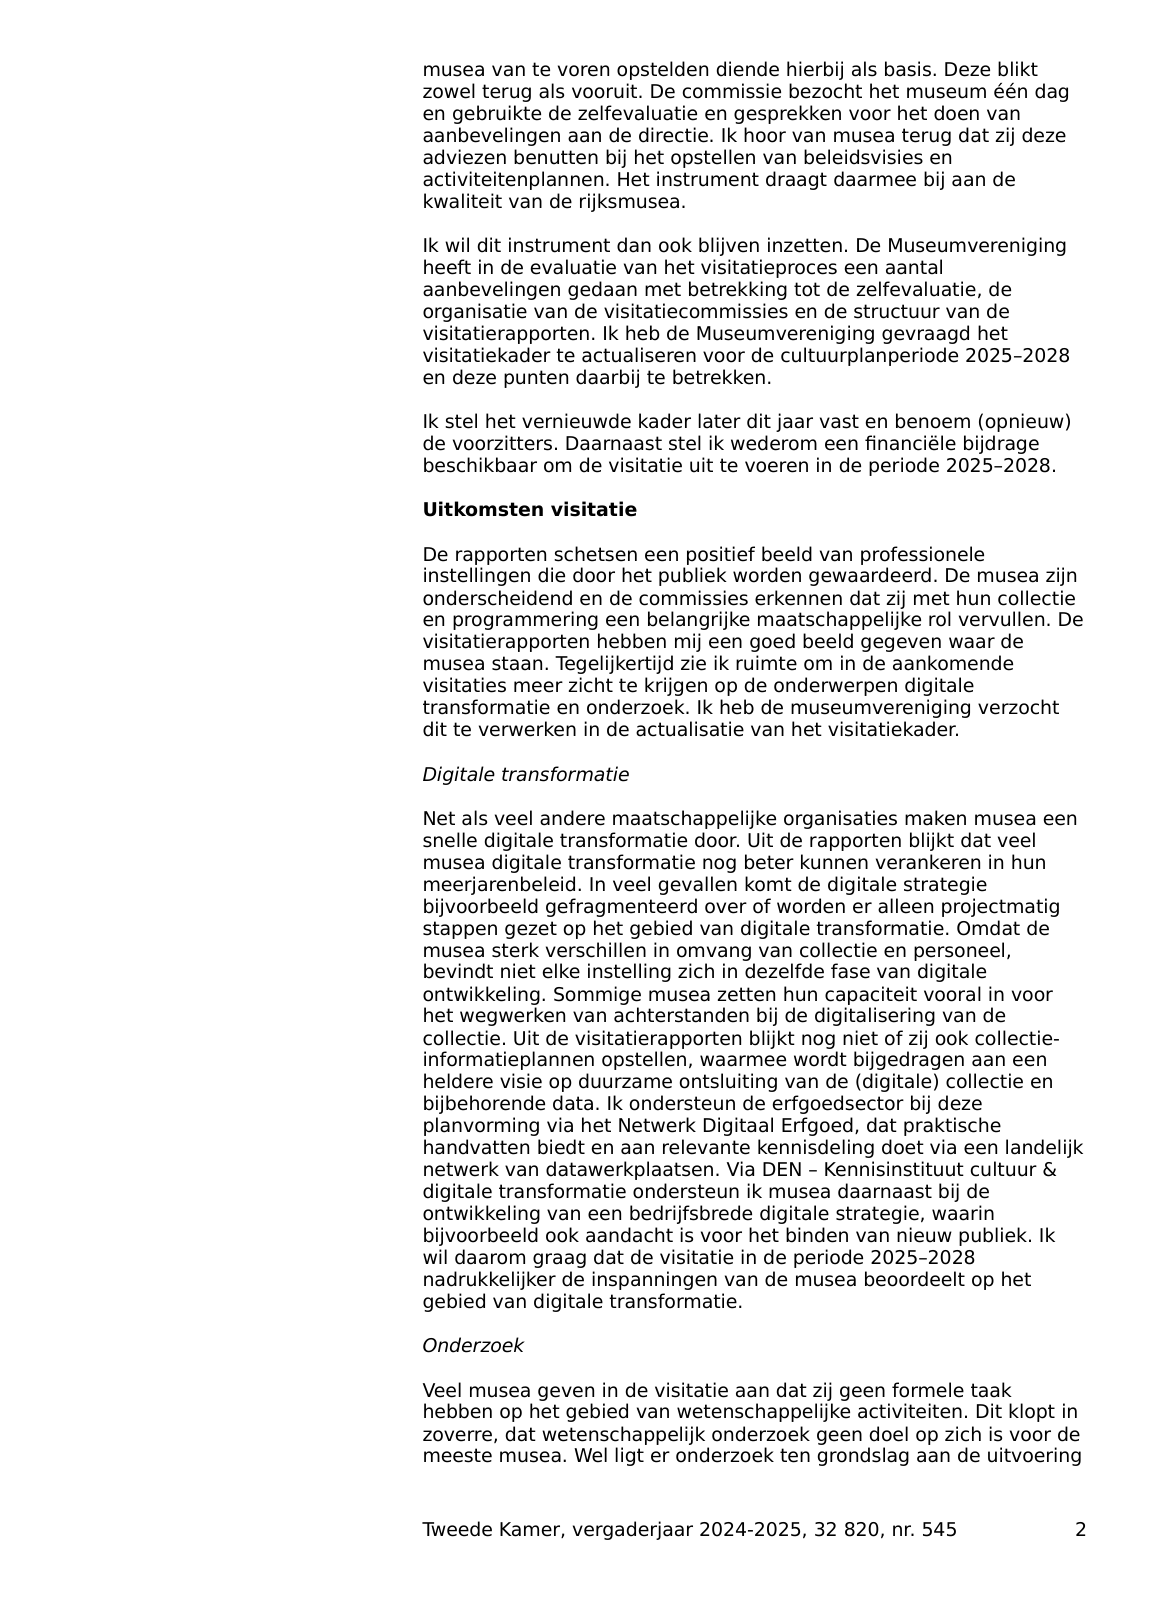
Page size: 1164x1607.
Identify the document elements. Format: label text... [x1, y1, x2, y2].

text musea van te voren opstelden diende hierbij als basis. Deze blikt zowel terug als vooruit. De commissie bezocht het museum één dag en gebruikte de zelfevaluatie en gesprekken voor het doen van aanbevelingen aan de directie. Ik hoor van musea terug dat zij deze adviezen benutten bij het opstellen van beleidsvisies en activiteitenplannen. Het instrument draagt daarmee bij aan de kwaliteit van de rijksmusea. [422, 59, 1087, 213]
text Ik wil dit instrument dan ook blijven inzetten. De Museumvereniging heeft in de evaluatie van het visitatieproces een aantal aanbevelingen gedaan met betrekking tot de zelfevaluatie, de organisatie van de visitatiecommissies en de structuur van de visitatierapporten. Ik heb de Museumvereniging gevraagd het visitatiekader te actualiseren voor de cultuurplanperiode 2025–2028 en deze punten daarbij te betrekken. [422, 235, 1087, 389]
subtitle Onderzoek [422, 1335, 1087, 1357]
subtitle Digitale transformatie [422, 763, 1087, 785]
subtitle Uitkomsten visitatie [422, 499, 1087, 521]
text De rapporten schetsen een positief beeld van professionele instellingen die door het publiek worden gewaardeerd. De musea zijn onderscheidend en de commissies erkennen dat zij met hun collectie en programmering een belangrijke maatschappelijke rol vervullen. De visitatierapporten hebben mij een goed beeld gegeven waar de musea staan. Tegelijkertijd zie ik ruimte om in de aankomende visitaties meer zicht te krijgen op de onderwerpen digitale transformatie en onderzoek. Ik heb de museumvereniging verzocht dit te verwerken in de actualisatie van het visitatiekader. [422, 543, 1087, 741]
text Veel musea geven in de visitatie aan dat zij geen formele taak hebben op het gebied van wetenschappelijke activiteiten. Dit klopt in zoverre, dat wetenschappelijk onderzoek geen doel op zich is voor de meeste musea. Wel ligt er onderzoek ten grondslag aan de uitvoering [422, 1379, 1087, 1467]
text Ik stel het vernieuwde kader later dit jaar vast en benoem (opnieuw) de voorzitters. Daarnaast stel ik wederom een financiële bijdrage beschikbaar om de visitatie uit te voeren in de periode 2025–2028. [422, 411, 1087, 477]
text Net als veel andere maatschappelijke organisaties maken musea een snelle digitale transformatie door. Uit de rapporten blijkt dat veel musea digitale transformatie nog beter kunnen verankeren in hun meerjarenbeleid. In veel gevallen komt de digitale strategie bijvoorbeeld gefragmenteerd over of worden er alleen projectmatig stappen gezet op het gebied van digitale transformatie. Omdat de musea sterk verschillen in omvang van collectie en personeel, bevindt niet elke instelling zich in dezelfde fase van digitale ontwikkeling. Sommige musea zetten hun capaciteit vooral in voor het wegwerken van achterstanden bij de digitalisering van de collectie. Uit de visitatierapporten blijkt nog niet of zij ook collectie-informatieplannen opstellen, waarmee wordt bijgedragen aan een heldere visie op duurzame ontsluiting van de (digitale) collectie en bijbehorende data. Ik ondersteun de erfgoedsector bij deze planvorming via het Netwerk Digitaal Erfgoed, dat praktische handvatten biedt en aan relevante kennisdeling doet via een landelijk netwerk van datawerkplaatsen. Via DEN – Kennisinstituut cultuur & digitale transformatie ondersteun ik musea daarnaast bij de ontwikkeling van een bedrijfsbrede digitale strategie, waarin bijvoorbeeld ook aandacht is voor het binden van nieuw publiek. Ik wil daarom graag dat de visitatie in de periode 2025–2028 nadrukkelijker de inspanningen van de musea beoordeelt op het gebied van digitale transformatie. [422, 808, 1087, 1313]
